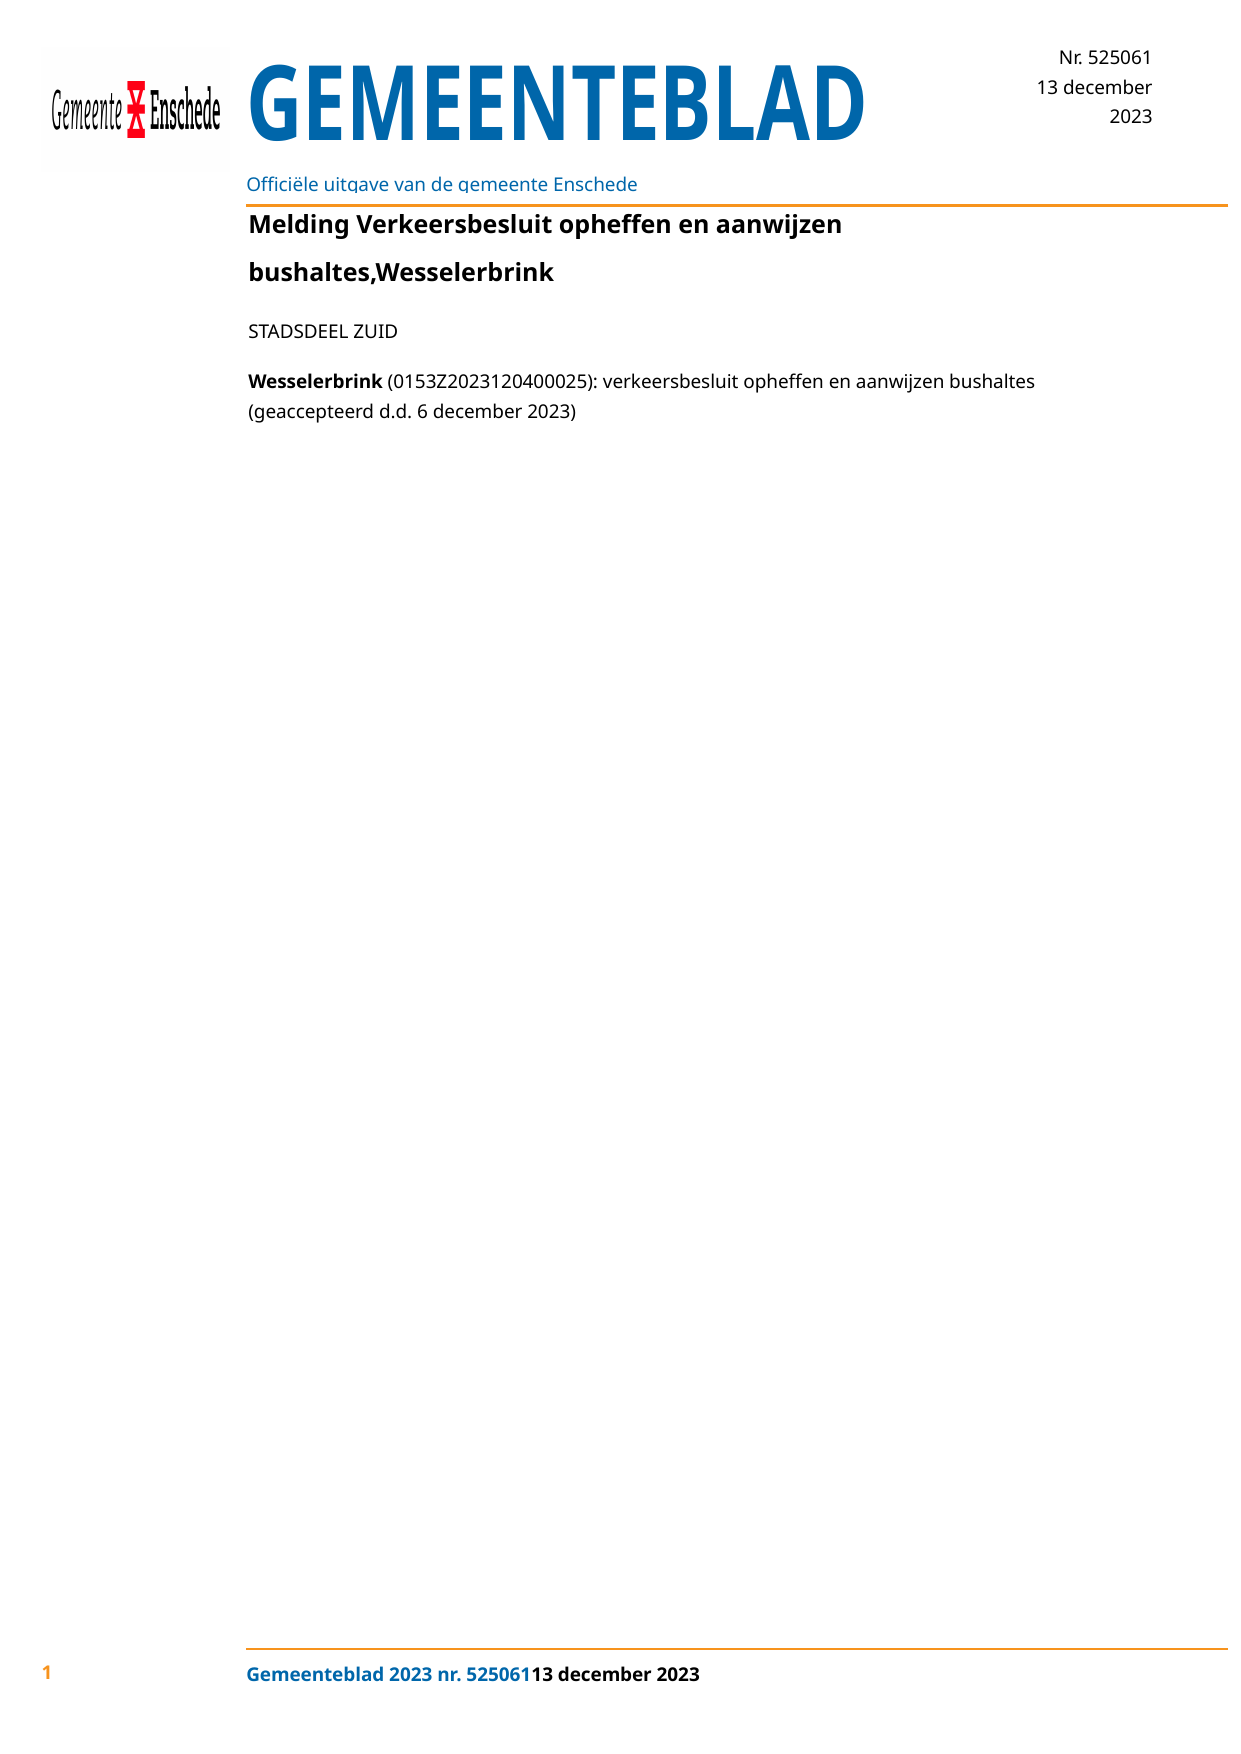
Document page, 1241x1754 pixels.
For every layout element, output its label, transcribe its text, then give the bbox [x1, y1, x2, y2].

text Melding Verkeersbesluit opheffen en aanwijzen bushaltes,Wesselerbrink [248, 207, 1152, 288]
text STADSDEEL ZUID [248, 318, 1152, 344]
text Wesselerbrink (0153Z2023120400025): verkeersbesluit opheffen en aanwijzen bushaltes (geaccepteerd d.d. 6 december 2023) [248, 368, 1152, 424]
picture [41, 47, 231, 172]
